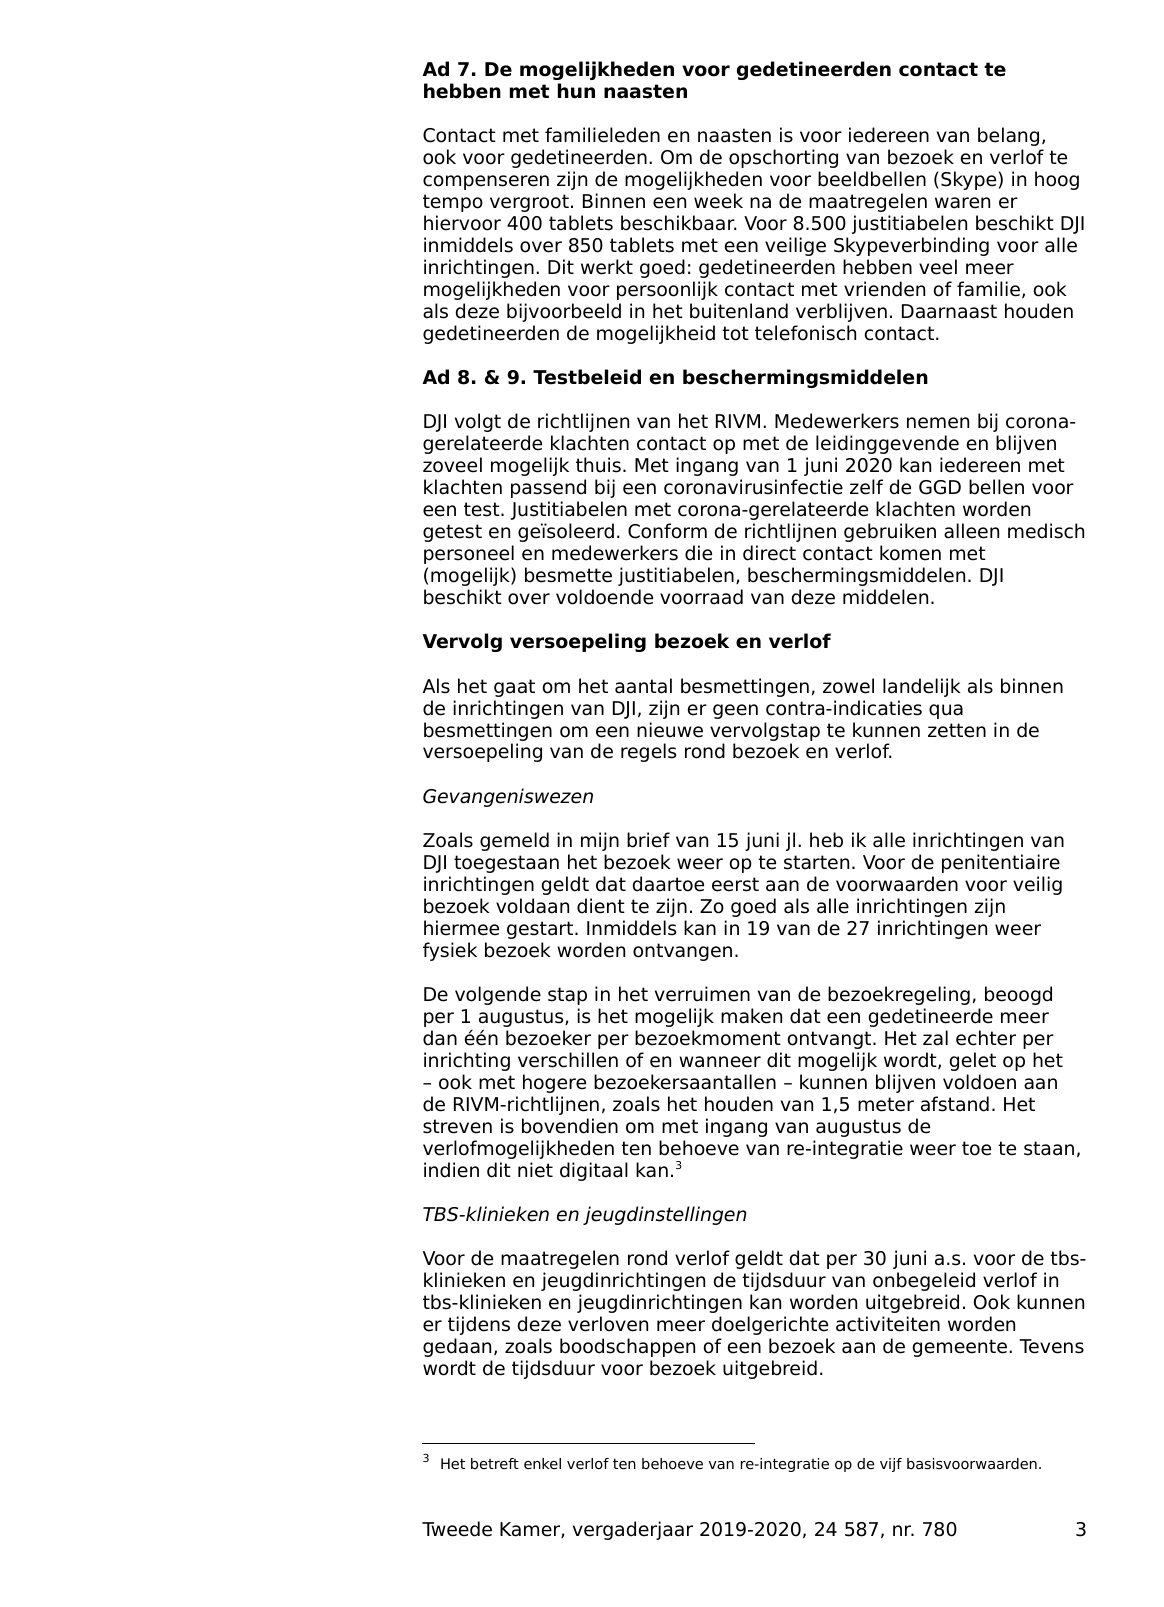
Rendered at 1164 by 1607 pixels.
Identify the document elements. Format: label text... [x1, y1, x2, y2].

text DJI volgt de richtlijnen van het RIVM. Medewerkers nemen bij corona-gerelateerde klachten contact op met de leidinggevende en blijven zoveel mogelijk thuis. Met ingang van 1 juni 2020 kan iedereen met klachten passend bij een coronavirusinfectie zelf de GGD bellen voor een test. Justitiabelen met corona-gerelateerde klachten worden getest en geïsoleerd. Conform de richtlijnen gebruiken alleen medisch personeel en medewerkers die in direct contact komen met (mogelijk) besmette justitiabelen, beschermingsmiddelen. DJI beschikt over voldoende voorraad van deze middelen. [422, 411, 1087, 609]
subtitle TBS-klinieken en jeugdinstellingen [422, 1204, 1087, 1226]
text De volgende stap in het verruimen van de bezoekregeling, beoogd per 1 augustus, is het mogelijk maken dat een gedetineerde meer dan één bezoeker per bezoekmoment ontvangt. Het zal echter per inrichting verschillen of en wanneer dit mogelijk wordt, gelet op het – ook met hogere bezoekersaantallen – kunnen blijven voldoen aan de RIVM-richtlijnen, zoals het houden van 1,5 meter afstand. Het streven is bovendien om met ingang van augustus de verlofmogelijkheden ten behoeve van re-integratie weer toe te staan, indien dit niet digitaal kan. [422, 984, 1087, 1182]
subtitle Vervolg versoepeling bezoek en verlof [422, 631, 1087, 653]
subtitle Gevangeniswezen [422, 786, 1087, 808]
text Zoals gemeld in mijn brief van 15 juni jl. heb ik alle inrichtingen van DJI toegestaan het bezoek weer op te starten. Voor de penitentiaire inrichtingen geldt dat daartoe eerst aan de voorwaarden voor veilig bezoek voldaan dient te zijn. Zo goed als alle inrichtingen zijn hiermee gestart. Inmiddels kan in 19 van de 27 inrichtingen weer fysiek bezoek worden ontvangen. [422, 830, 1087, 962]
text Als het gaat om het aantal besmettingen, zowel landelijk als binnen de inrichtingen van DJI, zijn er geen contra-indicaties qua besmettingen om een nieuwe vervolgstap te kunnen zetten in de versoepeling van de regels rond bezoek en verlof. [422, 676, 1087, 763]
text Contact met familieleden en naasten is voor iedereen van belang, ook voor gedetineerden. Om de opschorting van bezoek en verlof te compenseren zijn de mogelijkheden voor beeldbellen (Skype) in hoog tempo vergroot. Binnen een week na de maatregelen waren er hiervoor 400 tablets beschikbaar. Voor 8.500 justitiabelen beschikt DJI inmiddels over 850 tablets met een veilige Skypeverbinding voor alle inrichtingen. Dit werkt goed: gedetineerden hebben veel meer mogelijkheden voor persoonlijk contact met vrienden of familie, ook als deze bijvoorbeeld in het buitenland verblijven. Daarnaast houden gedetineerden de mogelijkheid tot telefonisch contact. [422, 125, 1087, 345]
text Het betreft enkel verlof ten behoeve van re-integratie op de vijf basisvoorwaarden. [422, 1452, 1087, 1474]
text Voor de maatregelen rond verlof geldt dat per 30 juni a.s. voor de tbs-klinieken en jeugdinrichtingen de tijdsduur van onbegeleid verlof in tbs-klinieken en jeugdinrichtingen kan worden uitgebreid. Ook kunnen er tijdens deze verloven meer doelgerichte activiteiten worden gedaan, zoals boodschappen of een bezoek aan de gemeente. Tevens wordt de tijdsduur voor bezoek uitgebreid. [422, 1248, 1087, 1380]
subtitle Ad 7. De mogelijkheden voor gedetineerden contact te hebben met hun naasten [422, 59, 1087, 103]
subtitle Ad 8. & 9. Testbeleid en beschermingsmiddelen [422, 367, 1087, 389]
